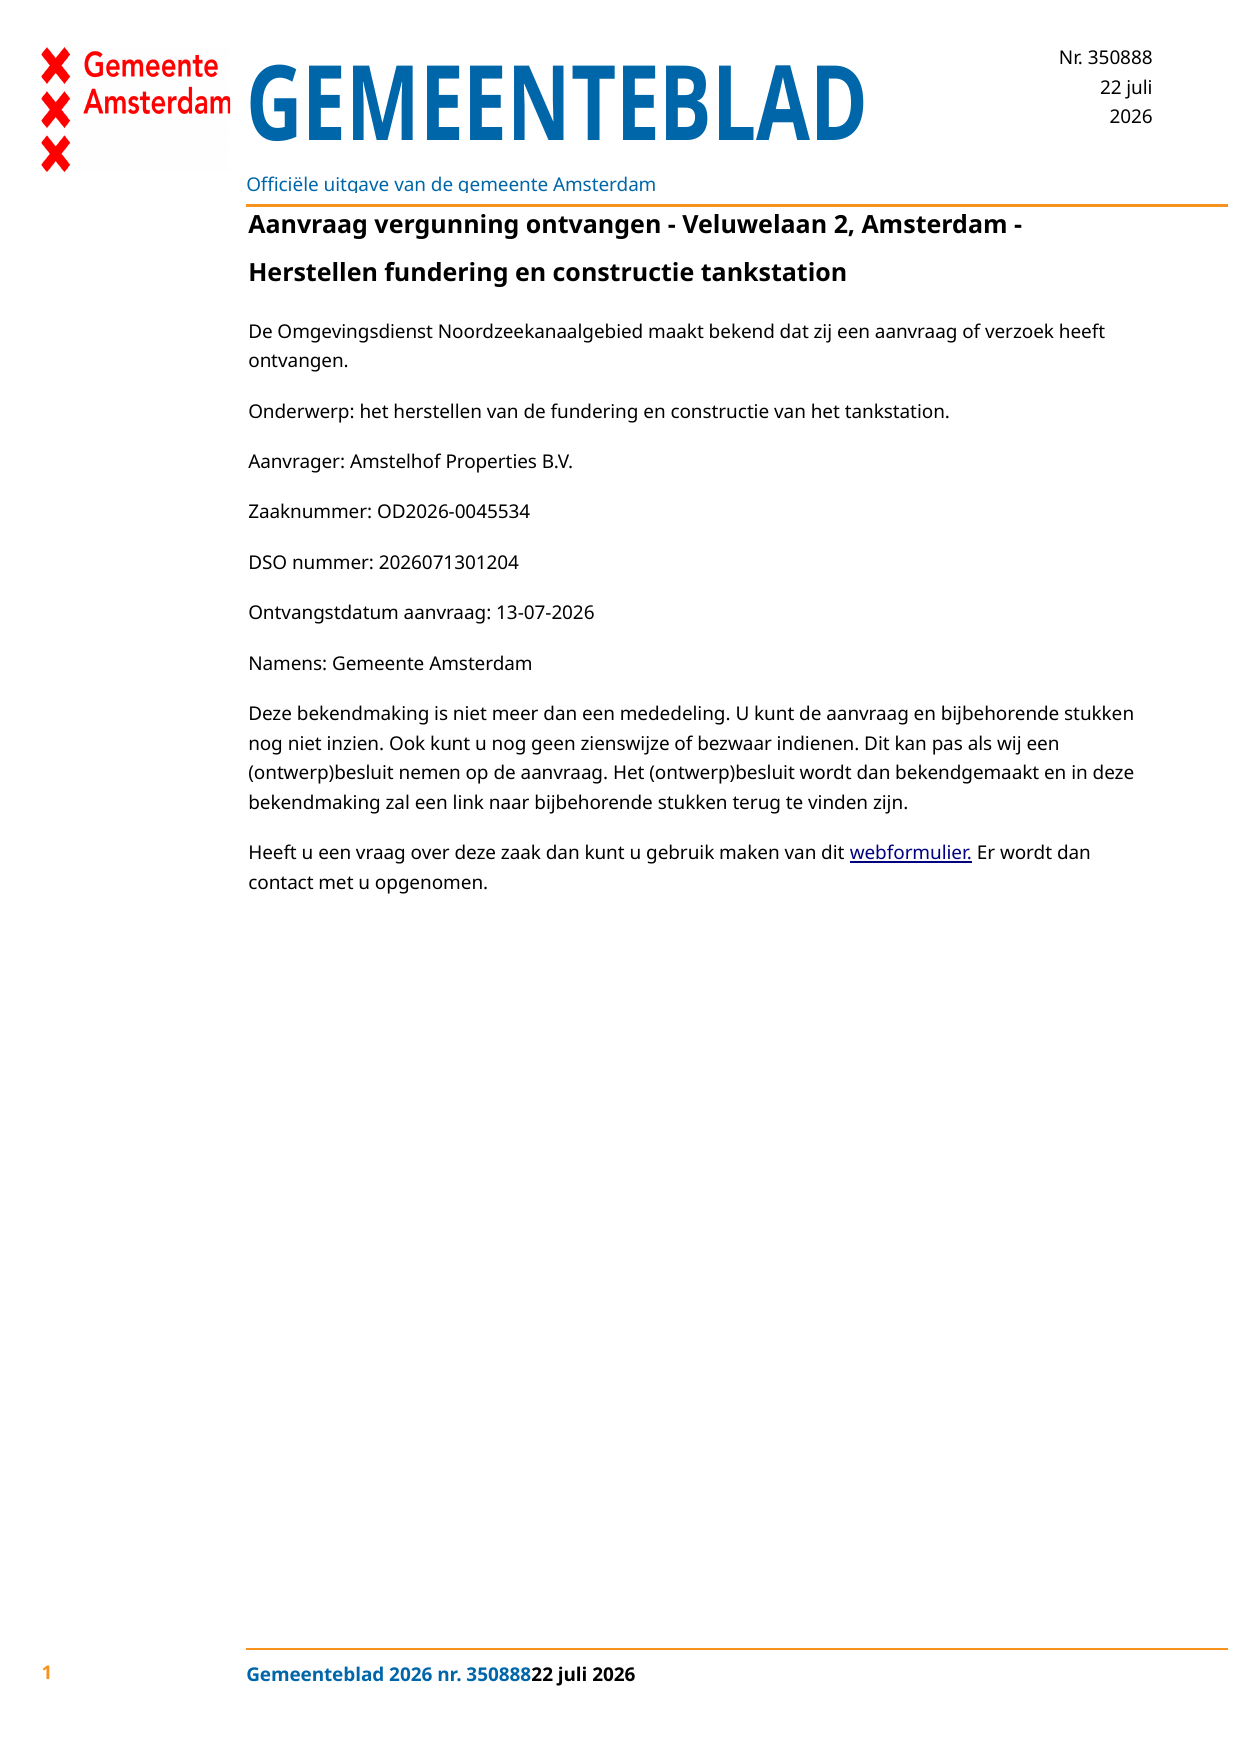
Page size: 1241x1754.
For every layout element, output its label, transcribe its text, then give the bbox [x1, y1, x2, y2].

text Aanvraag vergunning ontvangen - Veluwelaan 2, Amsterdam - Herstellen fundering en constructie tankstation [248, 207, 1152, 288]
text Namens: Gemeente Amsterdam [248, 650, 1152, 676]
text De Omgevingsdienst Noordzeekanaalgebied maakt bekend dat zij een aanvraag of verzoek heeft ontvangen. [248, 318, 1152, 373]
text DSO nummer: 2026071301204 [248, 549, 1152, 575]
text Deze bekendmaking is niet meer dan een mededeling. U kunt de aanvraag en bijbehorende stukken nog niet inzien. Ook kunt u nog geen zienswijze of bezwaar indienen. Dit kan pas als wij een (ontwerp)besluit nemen op de aanvraag. Het (ontwerp)besluit wordt dan bekendgemaakt en in deze bekendmaking zal een link naar bijbehorende stukken terug te vinden zijn. [248, 700, 1152, 815]
text Heeft u een vraag over deze zaak dan kunt u gebruik maken van dit webformulier. Er wordt dan contact met u opgenomen. [248, 839, 1152, 895]
text Ontvangstdatum aanvraag: 13-07-2026 [248, 599, 1152, 625]
text Zaaknummer: OD2026-0045534 [248, 499, 1152, 524]
text Aanvrager: Amstelhof Properties B.V. [248, 448, 1152, 474]
text Onderwerp: het herstellen van de fundering en constructie van het tankstation. [248, 398, 1152, 424]
picture [41, 47, 231, 172]
